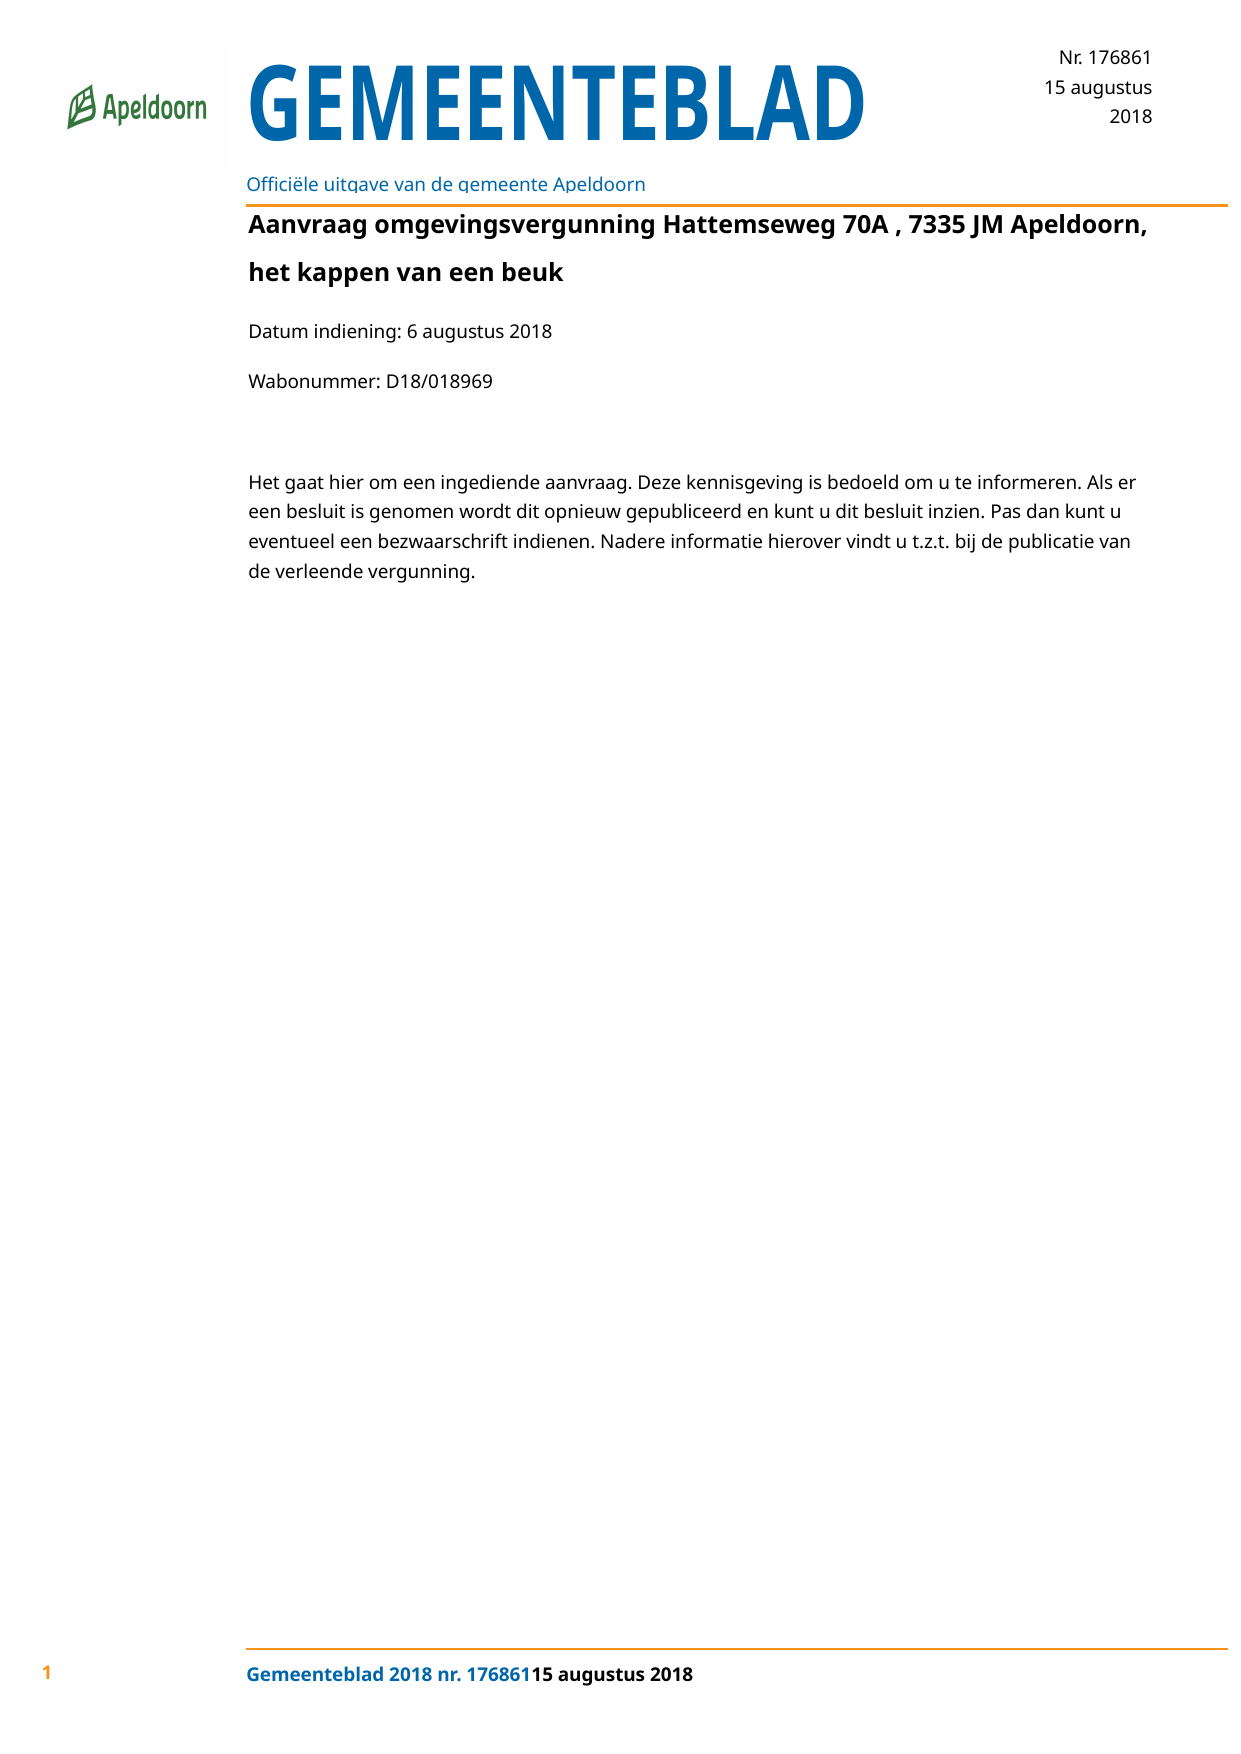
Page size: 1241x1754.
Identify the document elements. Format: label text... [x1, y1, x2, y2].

text Wabonummer: D18/018969 [248, 368, 1152, 394]
text Datum indiening: 6 augustus 2018 [248, 318, 1152, 344]
picture [41, 47, 231, 172]
text Het gaat hier om een ingediende aanvraag. Deze kennisgeving is bedoeld om u te informeren. Als er een besluit is genomen wordt dit opnieuw gepubliceerd en kunt u dit besluit inzien. Pas dan kunt u eventueel een bezwaarschrift indienen. Nadere informatie hierover vindt u t.z.t. bij de publicatie van de verleende vergunning. [248, 469, 1152, 584]
text Aanvraag omgevingsvergunning Hattemseweg 70A , 7335 JM Apeldoorn, het kappen van een beuk [248, 207, 1152, 288]
